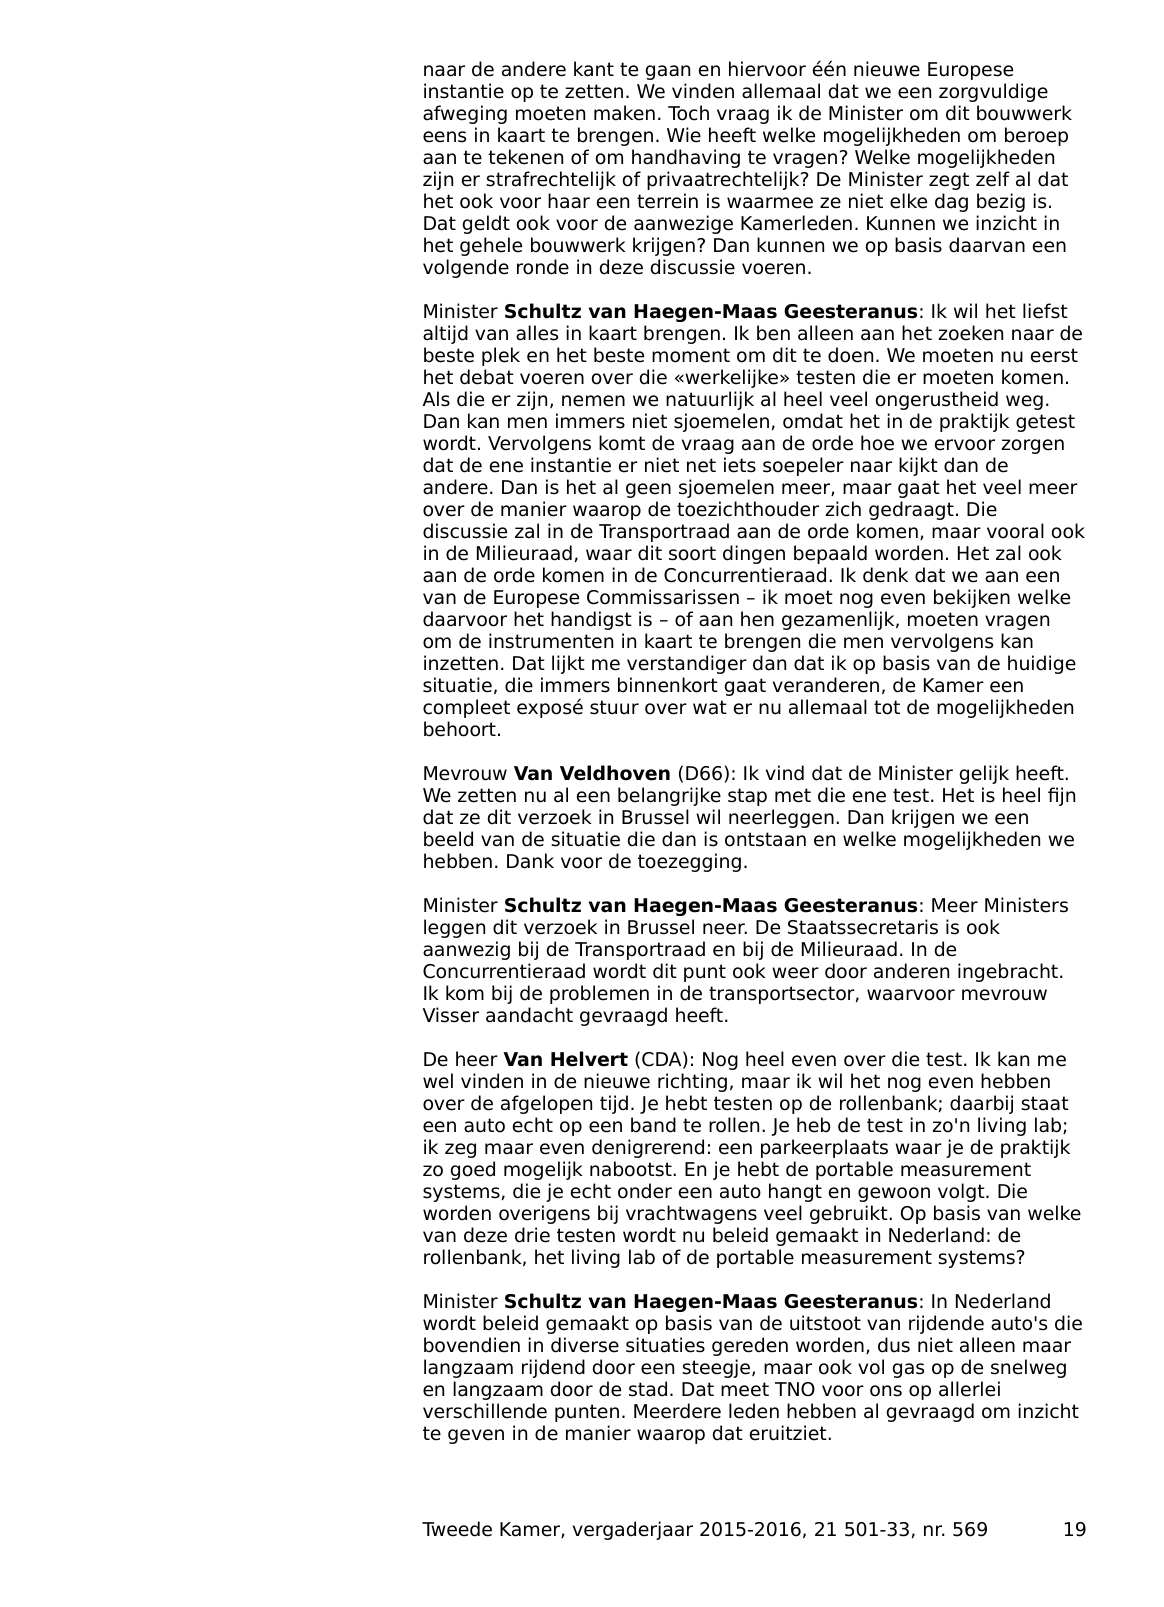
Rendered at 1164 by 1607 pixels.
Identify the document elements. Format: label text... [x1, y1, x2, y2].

text Mevrouw Van Veldhoven (D66): Ik vind dat de Minister gelijk heeft. We zetten nu al een belangrijke stap met die ene test. Het is heel fijn dat ze dit verzoek in Brussel wil neerleggen. Dan krijgen we een beeld van de situatie die dan is ontstaan en welke mogelijkheden we hebben. Dank voor de toezegging. [422, 763, 1087, 873]
text Ik kom bij de problemen in de transportsector, waarvoor mevrouw Visser aandacht gevraagd heeft. [422, 983, 1087, 1027]
text Minister Schultz van Haegen-Maas Geesteranus: In Nederland wordt beleid gemaakt op basis van de uitstoot van rijdende auto's die bovendien in diverse situaties gereden worden, dus niet alleen maar langzaam rijdend door een steegje, maar ook vol gas op de snelweg en langzaam door de stad. Dat meet TNO voor ons op allerlei verschillende punten. Meerdere leden hebben al gevraagd om inzicht te geven in de manier waarop dat eruitziet. [422, 1291, 1087, 1445]
text De heer Van Helvert (CDA): Nog heel even over die test. Ik kan me wel vinden in de nieuwe richting, maar ik wil het nog even hebben over de afgelopen tijd. Je hebt testen op de rollenbank; daarbij staat een auto echt op een band te rollen. Je heb de test in zo'n living lab; ik zeg maar even denigrerend: een parkeerplaats waar je de praktijk zo goed mogelijk nabootst. En je hebt de portable measurement systems, die je echt onder een auto hangt en gewoon volgt. Die worden overigens bij vrachtwagens veel gebruikt. Op basis van welke van deze drie testen wordt nu beleid gemaakt in Nederland: de rollenbank, het living lab of de portable measurement systems? [422, 1049, 1087, 1269]
text naar de andere kant te gaan en hiervoor één nieuwe Europese instantie op te zetten. We vinden allemaal dat we een zorgvuldige afweging moeten maken. Toch vraag ik de Minister om dit bouwwerk eens in kaart te brengen. Wie heeft welke mogelijkheden om beroep aan te tekenen of om handhaving te vragen? Welke mogelijkheden zijn er strafrechtelijk of privaatrechtelijk? De Minister zegt zelf al dat het ook voor haar een terrein is waarmee ze niet elke dag bezig is. Dat geldt ook voor de aanwezige Kamerleden. Kunnen we inzicht in het gehele bouwwerk krijgen? Dan kunnen we op basis daarvan een volgende ronde in deze discussie voeren. [422, 59, 1087, 279]
text Minister Schultz van Haegen-Maas Geesteranus: Ik wil het liefst altijd van alles in kaart brengen. Ik ben alleen aan het zoeken naar de beste plek en het beste moment om dit te doen. We moeten nu eerst het debat voeren over die «werkelijke» testen die er moeten komen. Als die er zijn, nemen we natuurlijk al heel veel ongerustheid weg. Dan kan men immers niet sjoemelen, omdat het in de praktijk getest wordt. Vervolgens komt de vraag aan de orde hoe we ervoor zorgen dat de ene instantie er niet net iets soepeler naar kijkt dan de andere. Dan is het al geen sjoemelen meer, maar gaat het veel meer over de manier waarop de toezichthouder zich gedraagt. Die discussie zal in de Transportraad aan de orde komen, maar vooral ook in de Milieuraad, waar dit soort dingen bepaald worden. Het zal ook aan de orde komen in de Concurrentieraad. Ik denk dat we aan een van de Europese Commissarissen – ik moet nog even bekijken welke daarvoor het handigst is – of aan hen gezamenlijk, moeten vragen om de instrumenten in kaart te brengen die men vervolgens kan inzetten. Dat lijkt me verstandiger dan dat ik op basis van de huidige situatie, die immers binnenkort gaat veranderen, de Kamer een compleet exposé stuur over wat er nu allemaal tot de mogelijkheden behoort. [422, 301, 1087, 741]
text Minister Schultz van Haegen-Maas Geesteranus: Meer Ministers leggen dit verzoek in Brussel neer. De Staatssecretaris is ook aanwezig bij de Transportraad en bij de Milieuraad. In de Concurrentieraad wordt dit punt ook weer door anderen ingebracht. [422, 895, 1087, 983]
